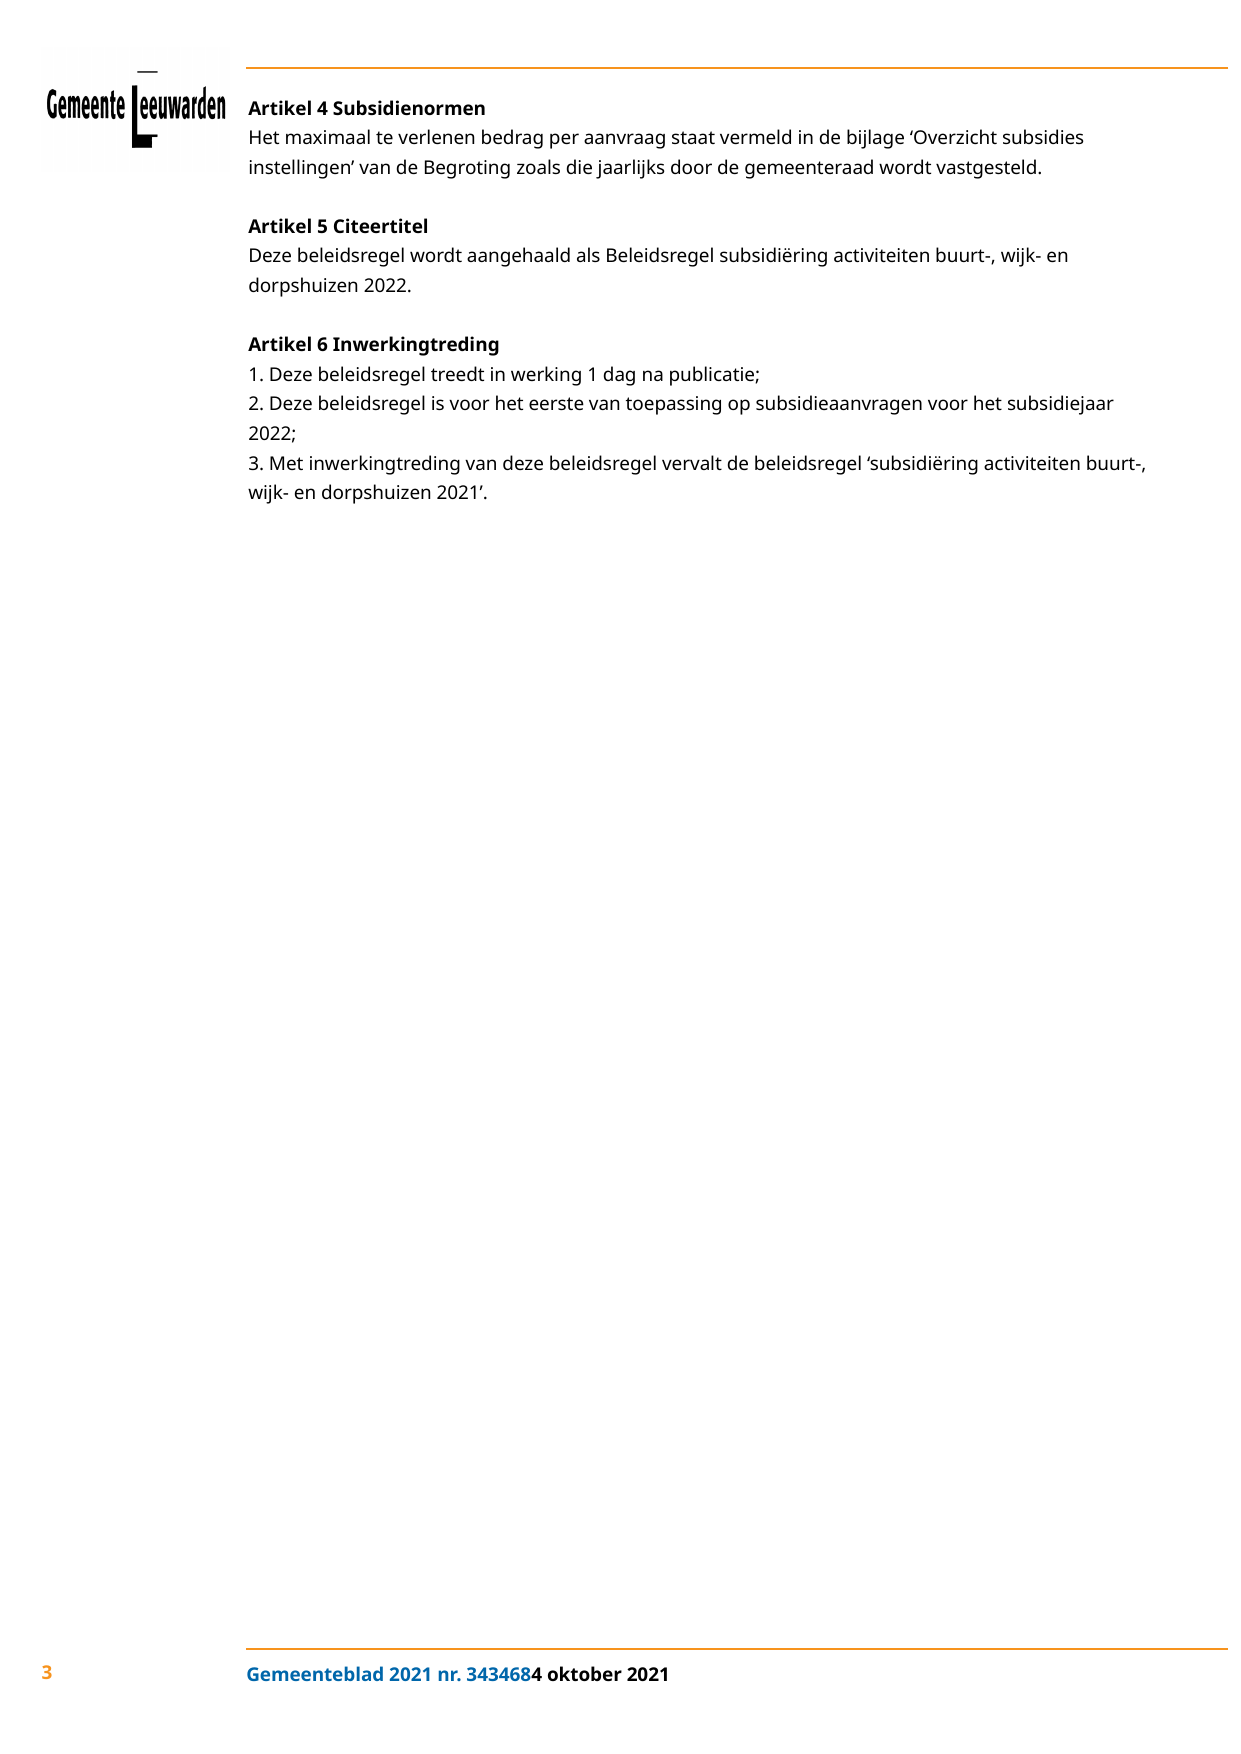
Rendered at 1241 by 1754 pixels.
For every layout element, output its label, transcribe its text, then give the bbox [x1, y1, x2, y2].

text Het maximaal te verlenen bedrag per aanvraag staat vermeld in de bijlage ‘Overzicht subsidies instellingen’ van de Begroting zoals die jaarlijks door de gemeenteraad wordt vastgesteld. [248, 124, 1152, 180]
text Deze beleidsregel wordt aangehaald als Beleidsregel subsidiëring activiteiten buurt-, wijk- en dorpshuizen 2022. [248, 243, 1152, 298]
picture [41, 47, 231, 172]
text Artikel 6 Inwerkingtreding [248, 331, 1152, 357]
text 1. Deze beleidsregel treedt in werking 1 dag na publicatie; [248, 361, 1152, 387]
text 2. Deze beleidsregel is voor het eerste van toepassing op subsidieaanvragen voor het subsidiejaar 2022; [248, 391, 1152, 446]
text Artikel 4 Subsidienormen [248, 95, 1152, 121]
text 3. Met inwerkingtreding van deze beleidsregel vervalt de beleidsregel ‘subsidiëring activiteiten buurt-, wijk- en dorpshuizen 2021’. [248, 450, 1152, 505]
text Artikel 5 Citeertitel [248, 213, 1152, 239]
